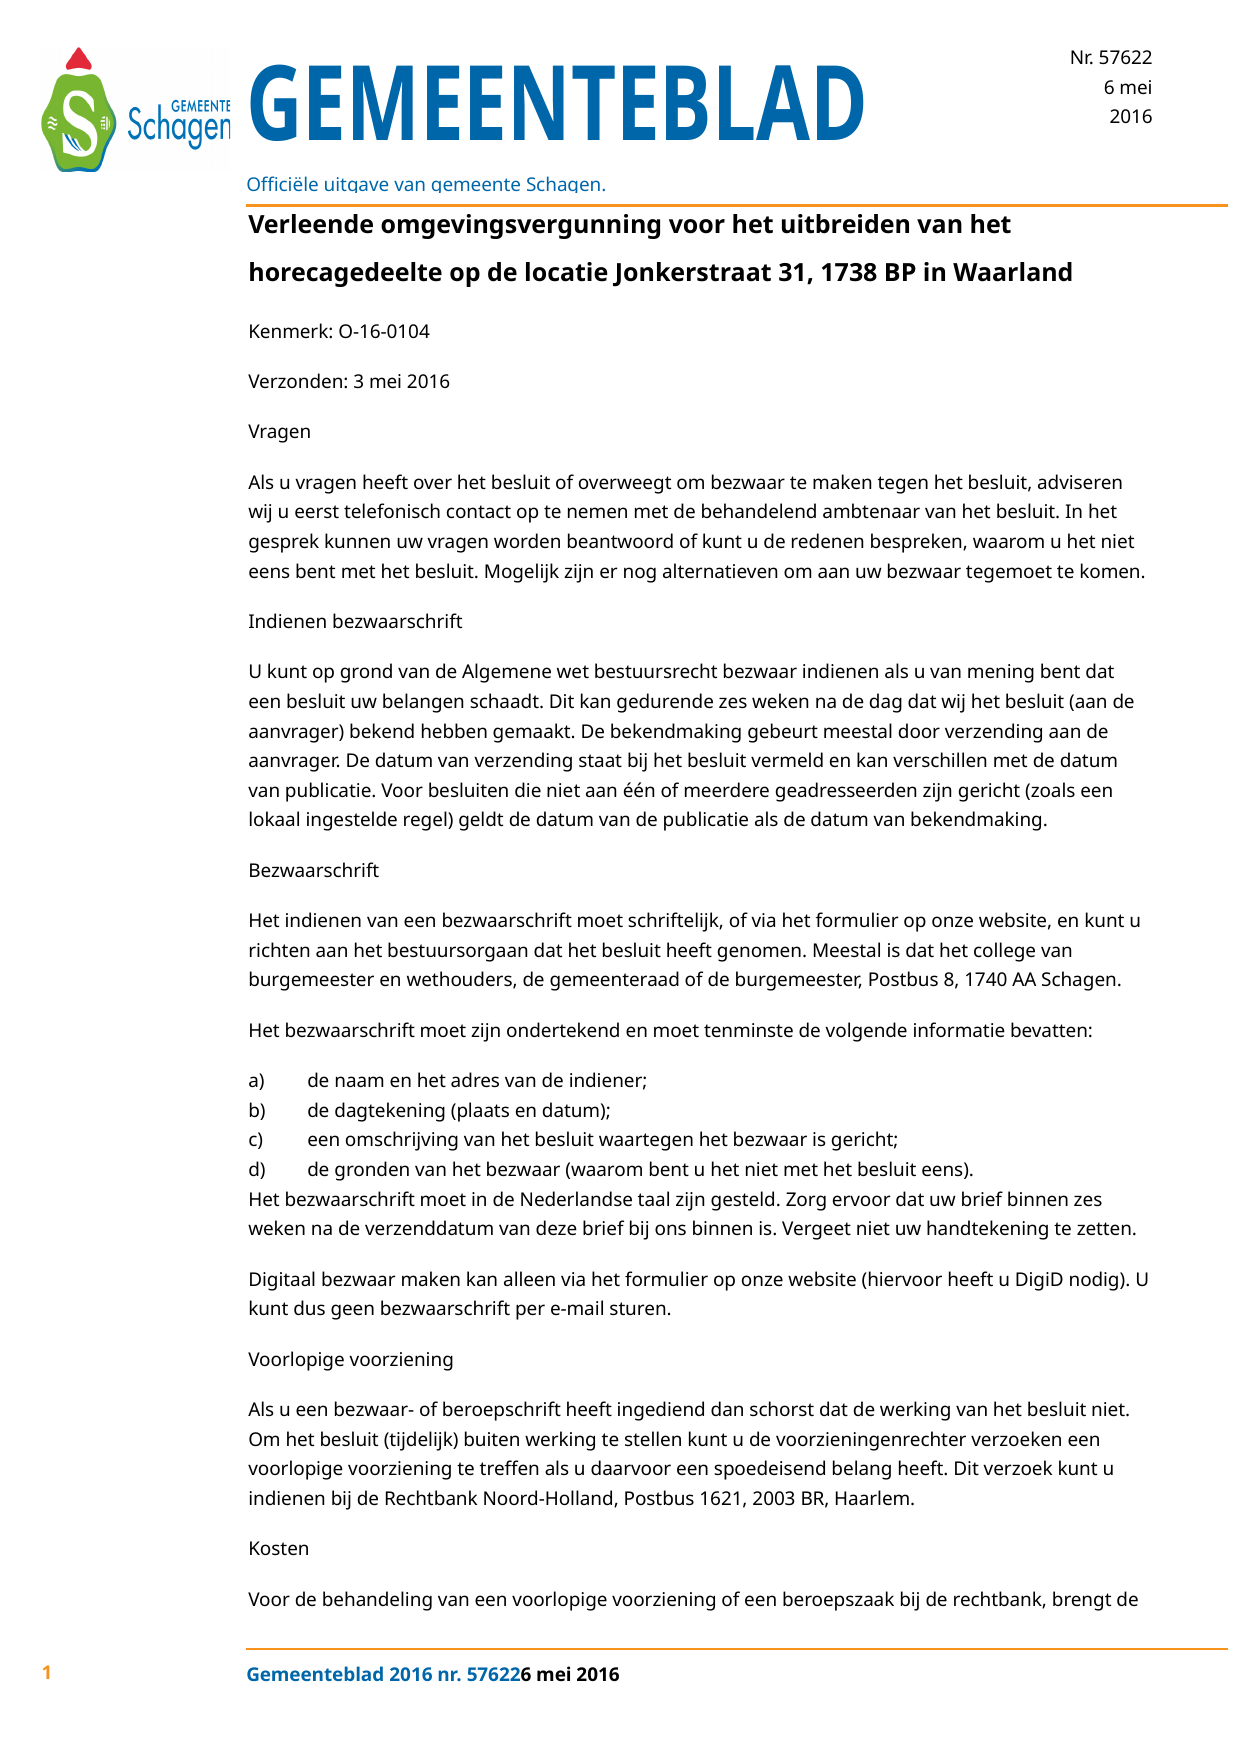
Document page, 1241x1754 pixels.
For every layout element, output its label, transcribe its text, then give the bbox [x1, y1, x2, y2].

text U kunt op grond van de Algemene wet bestuursrecht bezwaar indienen als u van mening bent dat een besluit uw belangen schaadt. Dit kan gedurende zes weken na de dag dat wij het besluit (aan de aanvrager) bekend hebben gemaakt. De bekendmaking gebeurt meestal door verzending aan de aanvrager. De datum van verzending staat bij het besluit vermeld en kan verschillen met de datum van publicatie. Voor besluiten die niet aan één of meerdere geadresseerden zijn gericht (zoals een lokaal ingestelde regel) geldt de datum van de publicatie als de datum van bekendmaking. [248, 659, 1152, 832]
picture [41, 47, 231, 172]
list de gronden van het bezwaar (waarom bent u het niet met het besluit eens). [248, 1156, 1152, 1182]
list een omschrijving van het besluit waartegen het bezwaar is gericht; [248, 1127, 1152, 1152]
text Het bezwaarschrift moet zijn ondertekend en moet tenminste de volgende informatie bevatten: [248, 1017, 1152, 1043]
text Vragen [248, 419, 1152, 444]
text Het indienen van een bezwaarschrift moet schriftelijk, of via het formulier op onze website, en kunt u richten aan het bestuursorgaan dat het besluit heeft genomen. Meestal is dat het college van burgemeester en wethouders, de gemeenteraad of de burgemeester, Postbus 8, 1740 AA Schagen. [248, 907, 1152, 992]
text Als u vragen heeft over het besluit of overweegt om bezwaar te maken tegen het besluit, adviseren wij u eerst telefonisch contact op te nemen met de behandelend ambtenaar van het besluit. In het gesprek kunnen uw vragen worden beantwoord of kunt u de redenen bespreken, waarom u het niet eens bent met het besluit. Mogelijk zijn er nog alternatieven om aan uw bezwaar tegemoet te komen. [248, 469, 1152, 584]
text Als u een bezwaar- of beroepschrift heeft ingediend dan schorst dat de werking van het besluit niet. Om het besluit (tijdelijk) buiten werking te stellen kunt u de voorzieningenrechter verzoeken een voorlopige voorziening te treffen als u daarvoor een spoedeisend belang heeft. Dit verzoek kunt u indienen bij de Rechtbank Noord-Holland, Postbus 1621, 2003 BR, Haarlem. [248, 1396, 1152, 1511]
list de naam en het adres van de indiener; [248, 1067, 1152, 1093]
text Het bezwaarschrift moet in de Nederlandse taal zijn gesteld. Zorg ervoor dat uw brief binnen zes weken na de verzenddatum van deze brief bij ons binnen is. Vergeet niet uw handtekening te zetten. [248, 1186, 1152, 1241]
text Verleende omgevingsvergunning voor het uitbreiden van het horecagedeelte op de locatie Jonkerstraat 31, 1738 BP in Waarland [248, 207, 1152, 288]
text Kosten [248, 1535, 1152, 1561]
text Digitaal bezwaar maken kan alleen via het formulier op onze website (hiervoor heeft u DigiD nodig). U kunt dus geen bezwaarschrift per e-mail sturen. [248, 1266, 1152, 1321]
text Bezwaarschrift [248, 857, 1152, 883]
list de dagtekening (plaats en datum); [248, 1097, 1152, 1123]
text Voorlopige voorziening [248, 1346, 1152, 1372]
text Kenmerk: O-16-0104 [248, 318, 1152, 344]
text Voor de behandeling van een voorlopige voorziening of een beroepszaak bij de rechtbank, brengt de [248, 1586, 1152, 1612]
text Verzonden: 3 mei 2016 [248, 368, 1152, 394]
text Indienen bezwaarschrift [248, 608, 1152, 634]
